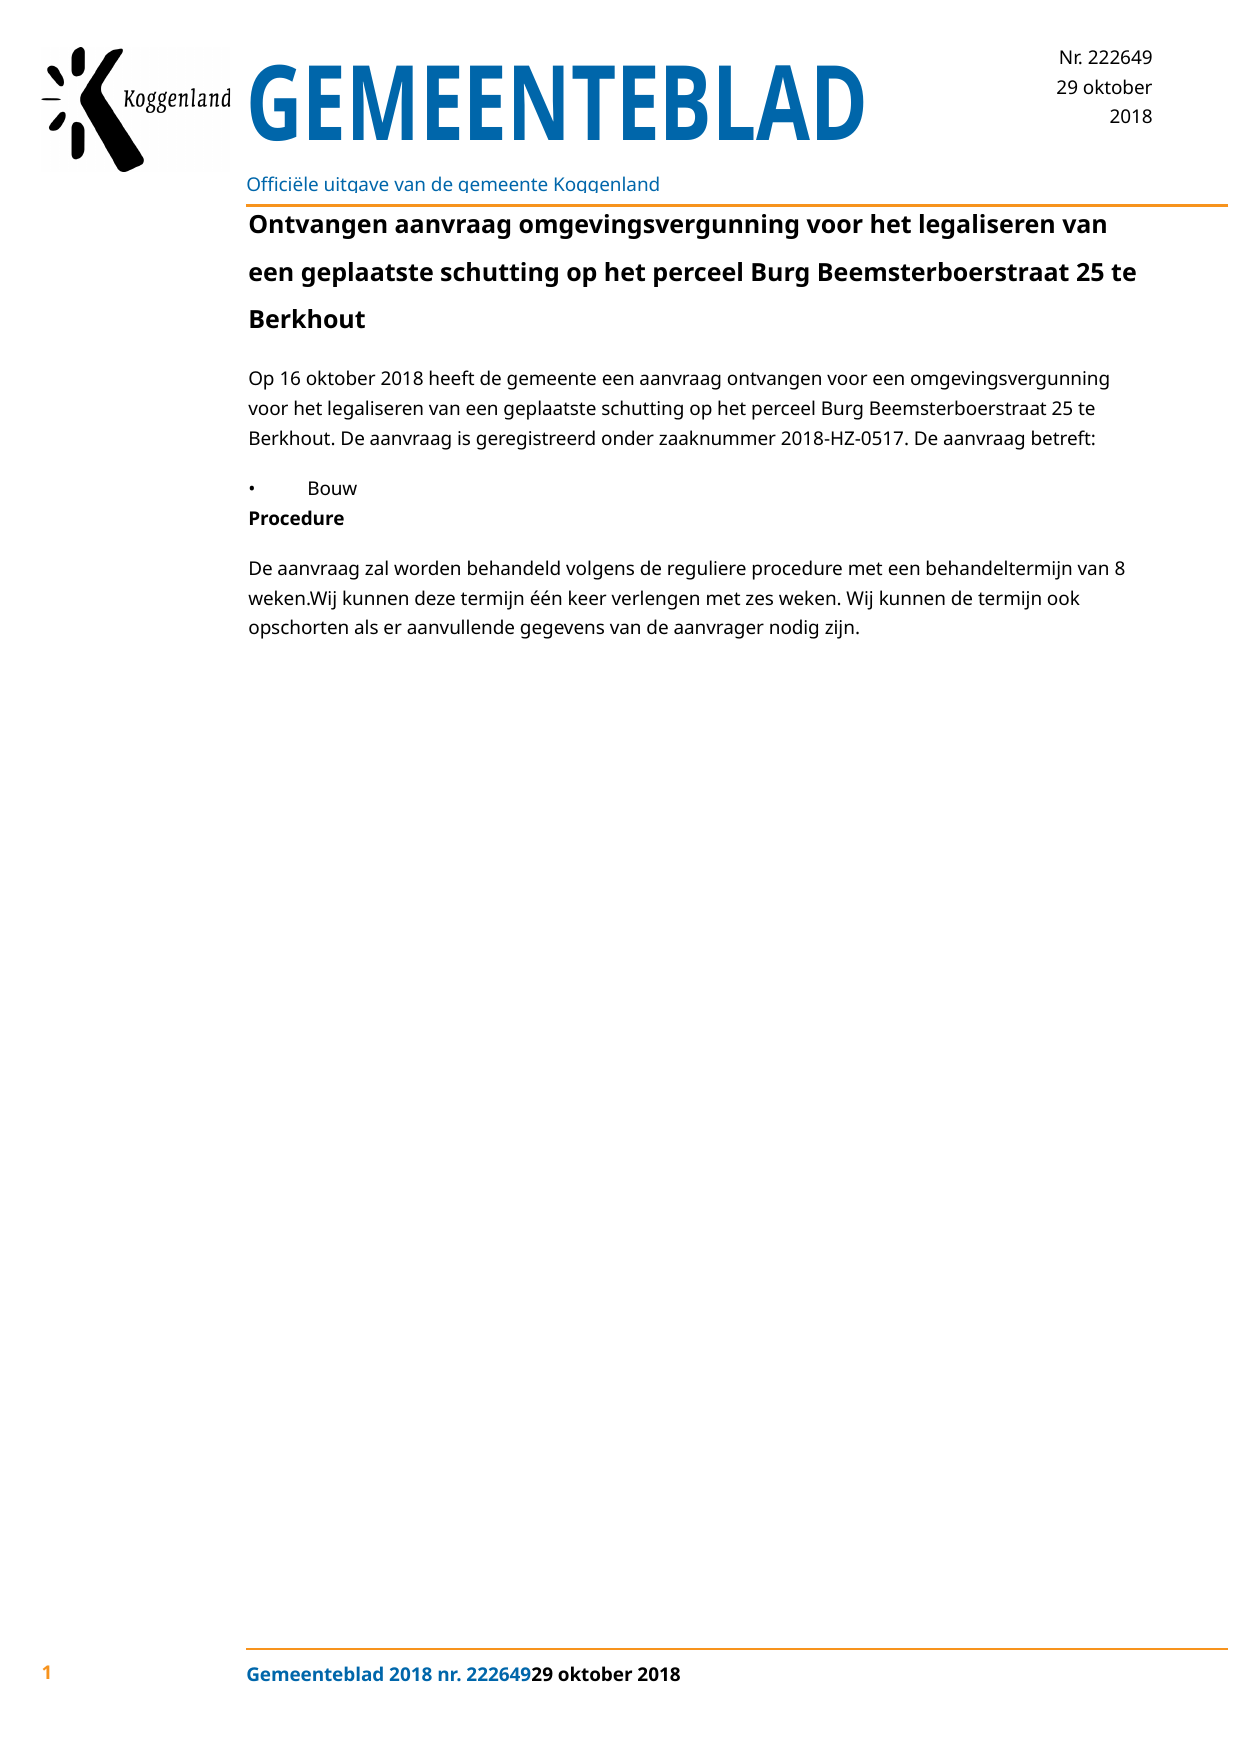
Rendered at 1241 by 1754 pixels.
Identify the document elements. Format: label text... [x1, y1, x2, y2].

text Procedure [248, 505, 1152, 530]
list Bouw [248, 475, 1152, 501]
text De aanvraag zal worden behandeld volgens de reguliere procedure met een behandeltermijn van 8 weken.Wij kunnen deze termijn één keer verlengen met zes weken. Wij kunnen de termijn ook opschorten als er aanvullende gegevens van de aanvrager nodig zijn. [248, 555, 1152, 640]
text Ontvangen aanvraag omgevingsvergunning voor het legaliseren van een geplaatste schutting op het perceel Burg Beemsterboerstraat 25 te Berkhout [248, 207, 1152, 336]
picture [41, 47, 231, 172]
text Op 16 oktober 2018 heeft de gemeente een aanvraag ontvangen voor een omgevingsvergunning voor het legaliseren van een geplaatste schutting op het perceel Burg Beemsterboerstraat 25 te Berkhout. De aanvraag is geregistreerd onder zaaknummer 2018-HZ-0517. De aanvraag betreft: [248, 366, 1152, 450]
